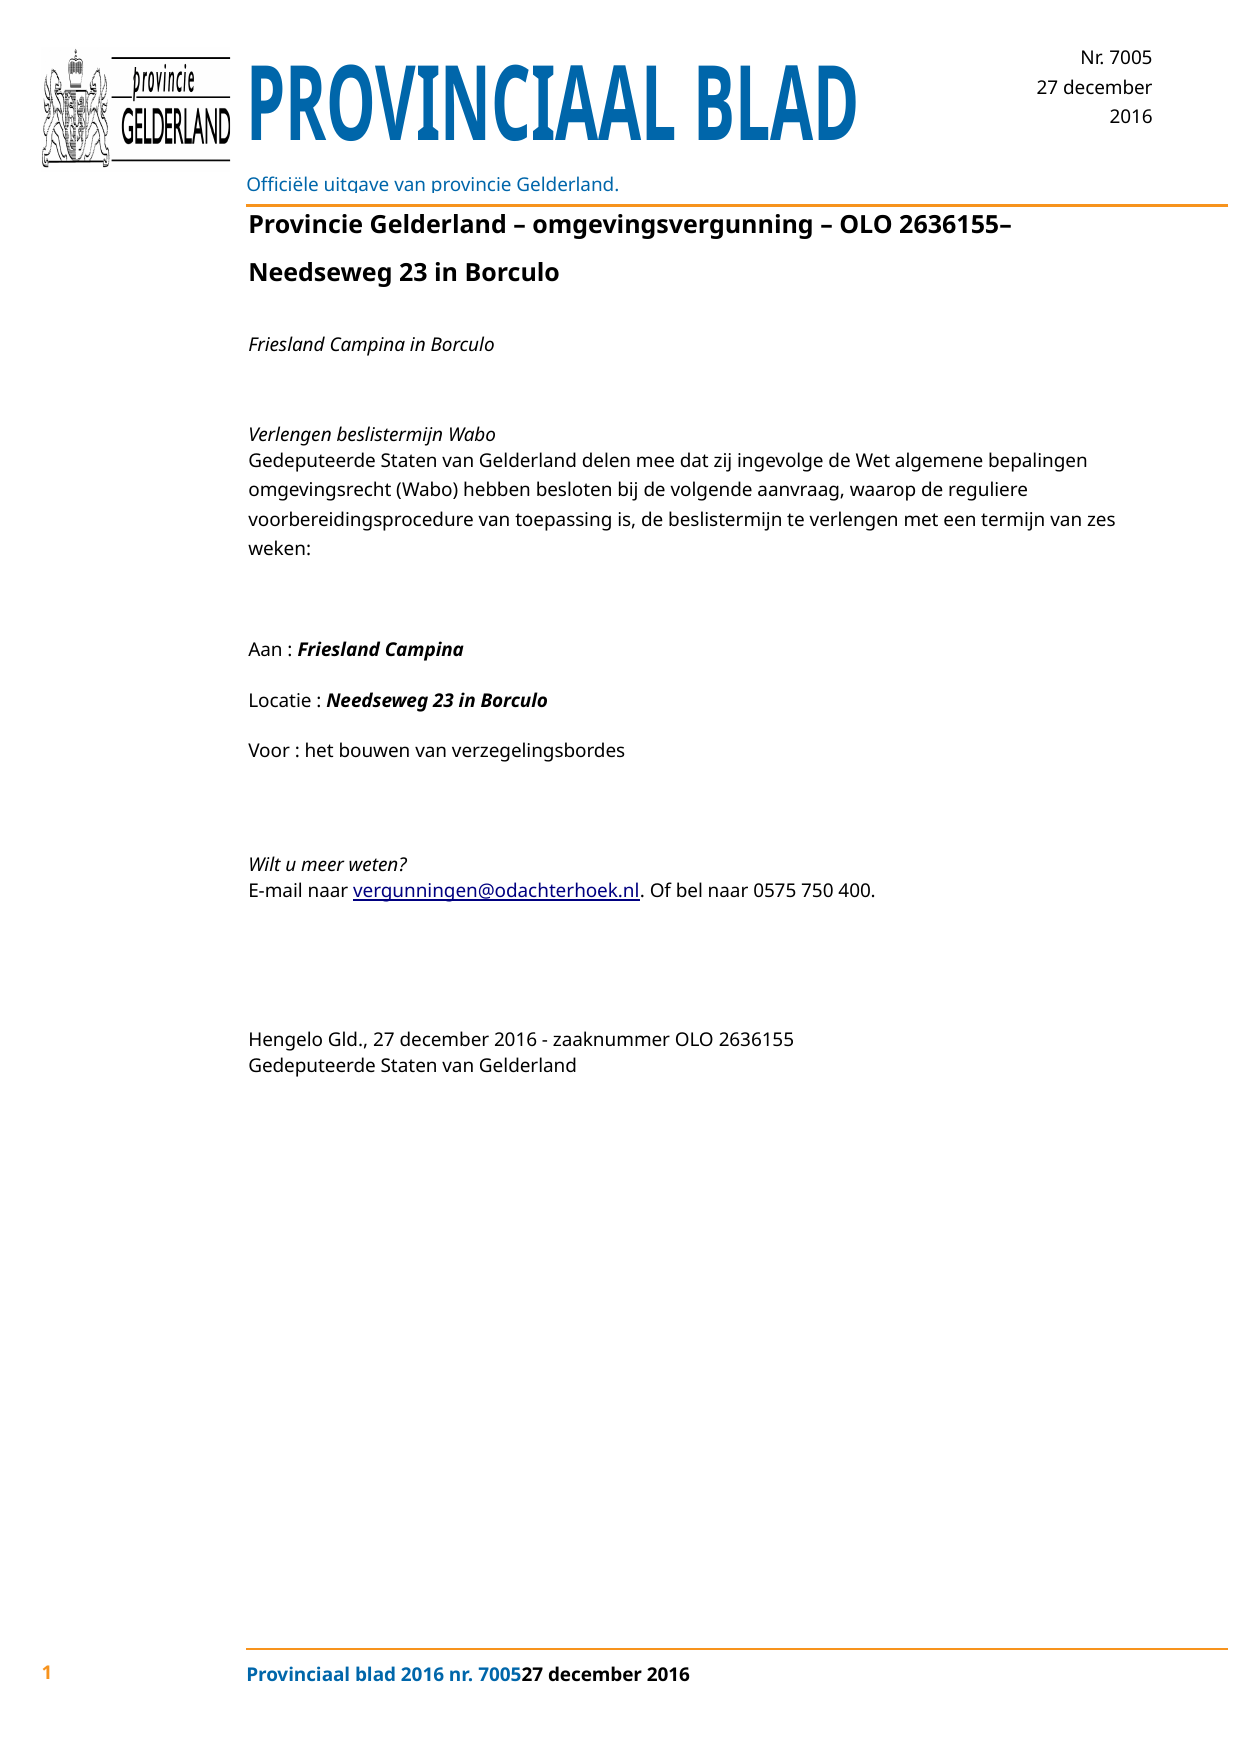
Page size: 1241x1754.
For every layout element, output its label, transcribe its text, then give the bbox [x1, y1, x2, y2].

text Gedeputeerde Staten van Gelderland [248, 1052, 1152, 1077]
text Hengelo Gld., 27 december 2016 - zaaknummer OLO 2636155 [248, 1026, 1152, 1052]
text Locatie : Needseweg 23 in Borculo [248, 687, 1152, 713]
text Voor : het bouwen van verzegelingsbordes [248, 737, 1152, 763]
text Gedeputeerde Staten van Gelderland delen mee dat zij ingevolge de Wet algemene bepalingen omgevingsrecht (Wabo) hebben besloten bij de volgende aanvraag, waarop de reguliere voorbereidingsprocedure van toepassing is, de beslistermijn te verlengen met een termijn van zes weken: [248, 447, 1152, 561]
picture [41, 47, 231, 172]
text Friesland Campina in Borculo [248, 331, 1152, 357]
text Provincie Gelderland – omgevingsvergunning – OLO 2636155– Needseweg 23 in Borculo [248, 207, 1152, 288]
text Verlengen beslistermijn Wabo [248, 421, 1152, 447]
text Aan : Friesland Campina [248, 636, 1152, 662]
text E-mail naar vergunningen@odachterhoek.nl. Of bel naar 0575 750 400. [248, 877, 1152, 903]
text Wilt u meer weten? [248, 852, 1152, 877]
